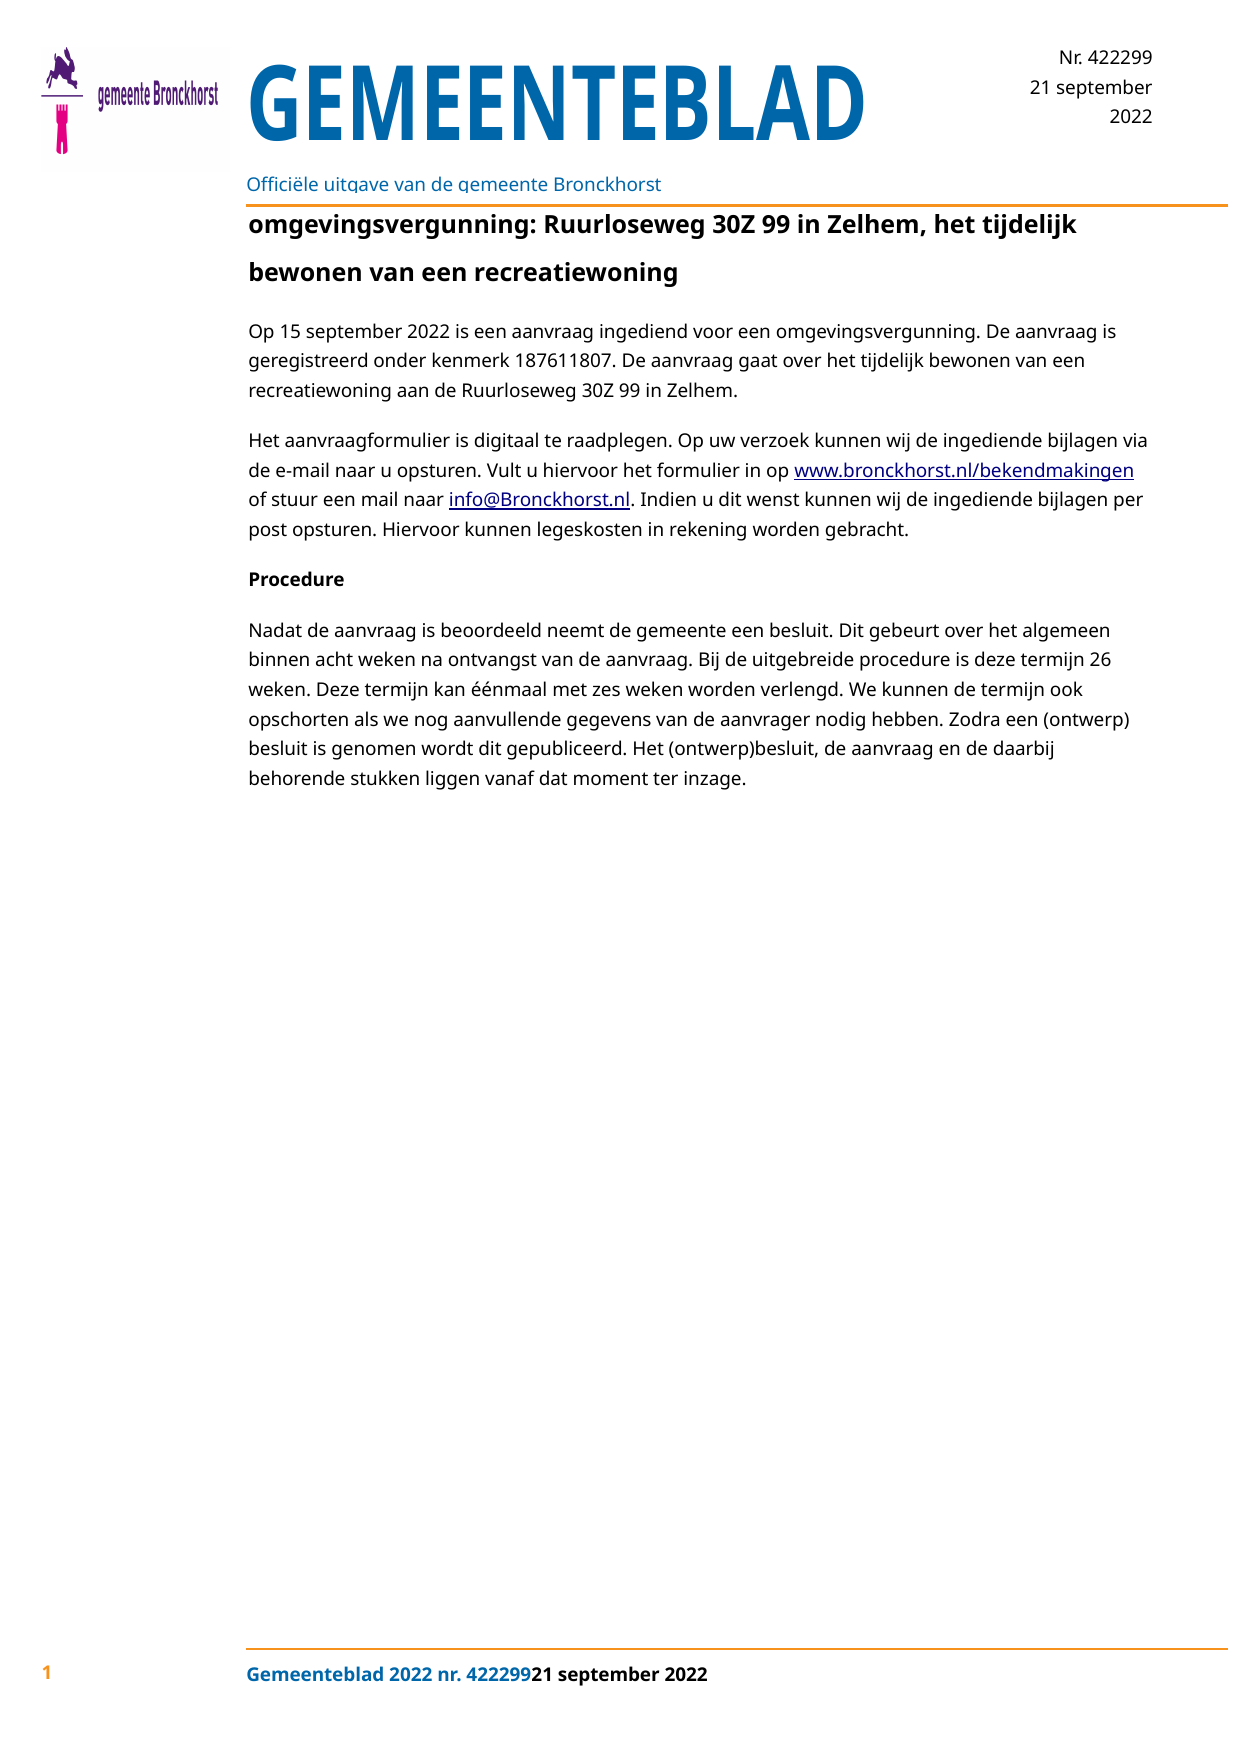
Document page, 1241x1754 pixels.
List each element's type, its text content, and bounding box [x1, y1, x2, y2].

text omgevingsvergunning: Ruurloseweg 30Z 99 in Zelhem, het tijdelijk bewonen van een recreatiewoning [248, 207, 1152, 288]
text Procedure [248, 567, 1152, 592]
text Het aanvraagformulier is digitaal te raadplegen. Op uw verzoek kunnen wij de ingediende bijlagen via de e-mail naar u opsturen. Vult u hiervoor het formulier in op www.bronckhorst.nl/bekendmakingen of stuur een mail naar info@Bronckhorst.nl. Indien u dit wenst kunnen wij de ingediende bijlagen per post opsturen. Hiervoor kunnen legeskosten in rekening worden gebracht. [248, 427, 1152, 542]
text Op 15 september 2022 is een aanvraag ingediend voor een omgevingsvergunning. De aanvraag is geregistreerd onder kenmerk 187611807. De aanvraag gaat over het tijdelijk bewonen van een recreatiewoning aan de Ruurloseweg 30Z 99 in Zelhem. [248, 318, 1152, 403]
picture [41, 47, 231, 172]
text Nadat de aanvraag is beoordeeld neemt de gemeente een besluit. Dit gebeurt over het algemeen binnen acht weken na ontvangst van de aanvraag. Bij de uitgebreide procedure is deze termijn 26 weken. Deze termijn kan éénmaal met zes weken worden verlengd. We kunnen de termijn ook opschorten als we nog aanvullende gegevens van de aanvrager nodig hebben. Zodra een (ontwerp) besluit is genomen wordt dit gepubliceerd. Het (ontwerp)besluit, de aanvraag en de daarbij behorende stukken liggen vanaf dat moment ter inzage. [248, 617, 1152, 791]
